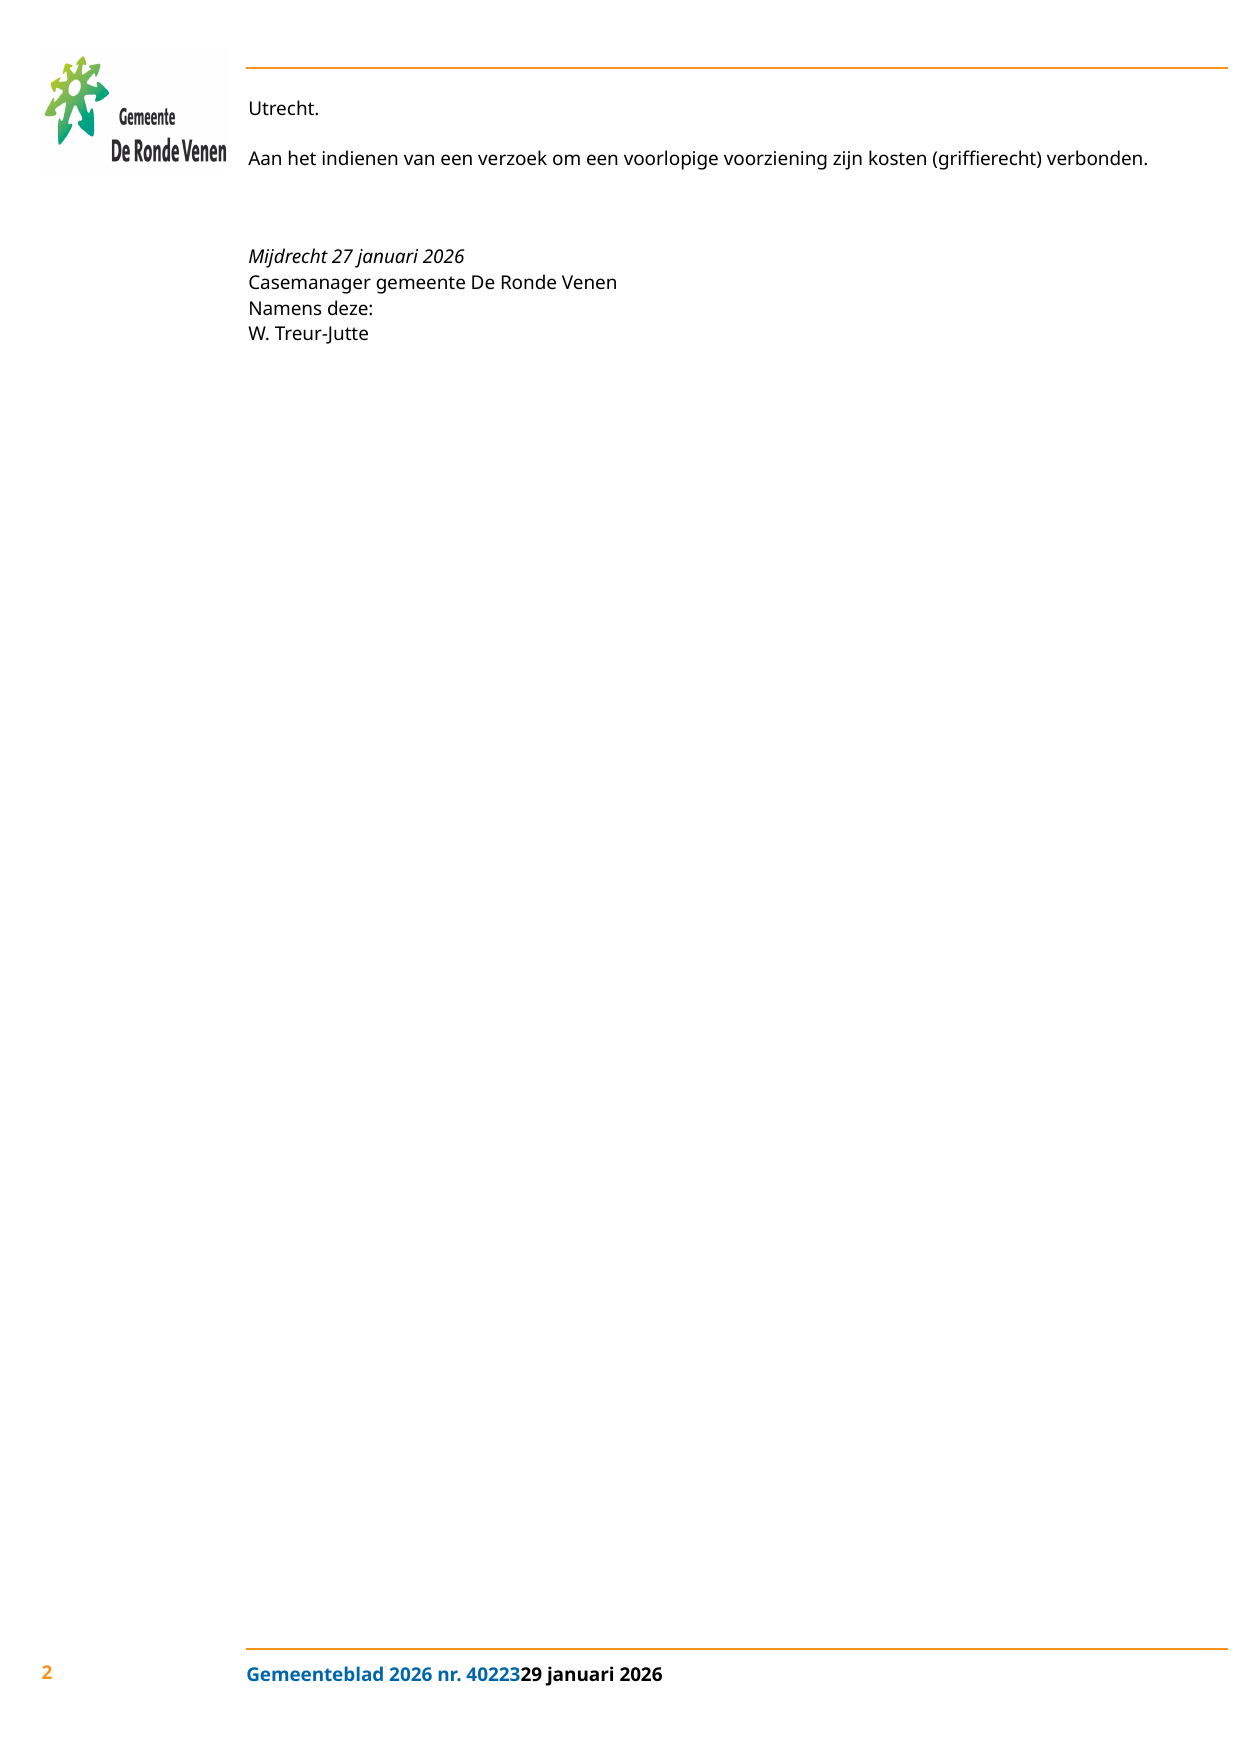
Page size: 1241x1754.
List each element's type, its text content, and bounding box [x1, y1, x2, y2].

text W. Treur-Jutte [248, 321, 1152, 346]
text Utrecht. [248, 95, 1152, 121]
picture [41, 47, 231, 172]
text Casemanager gemeente De Ronde Venen [248, 269, 1152, 295]
text Aan het indienen van een verzoek om een voorlopige voorziening zijn kosten (griffierecht) verbonden. [248, 145, 1152, 171]
text Mijdrecht 27 januari 2026 [248, 243, 1152, 269]
text Namens deze: [248, 295, 1152, 321]
